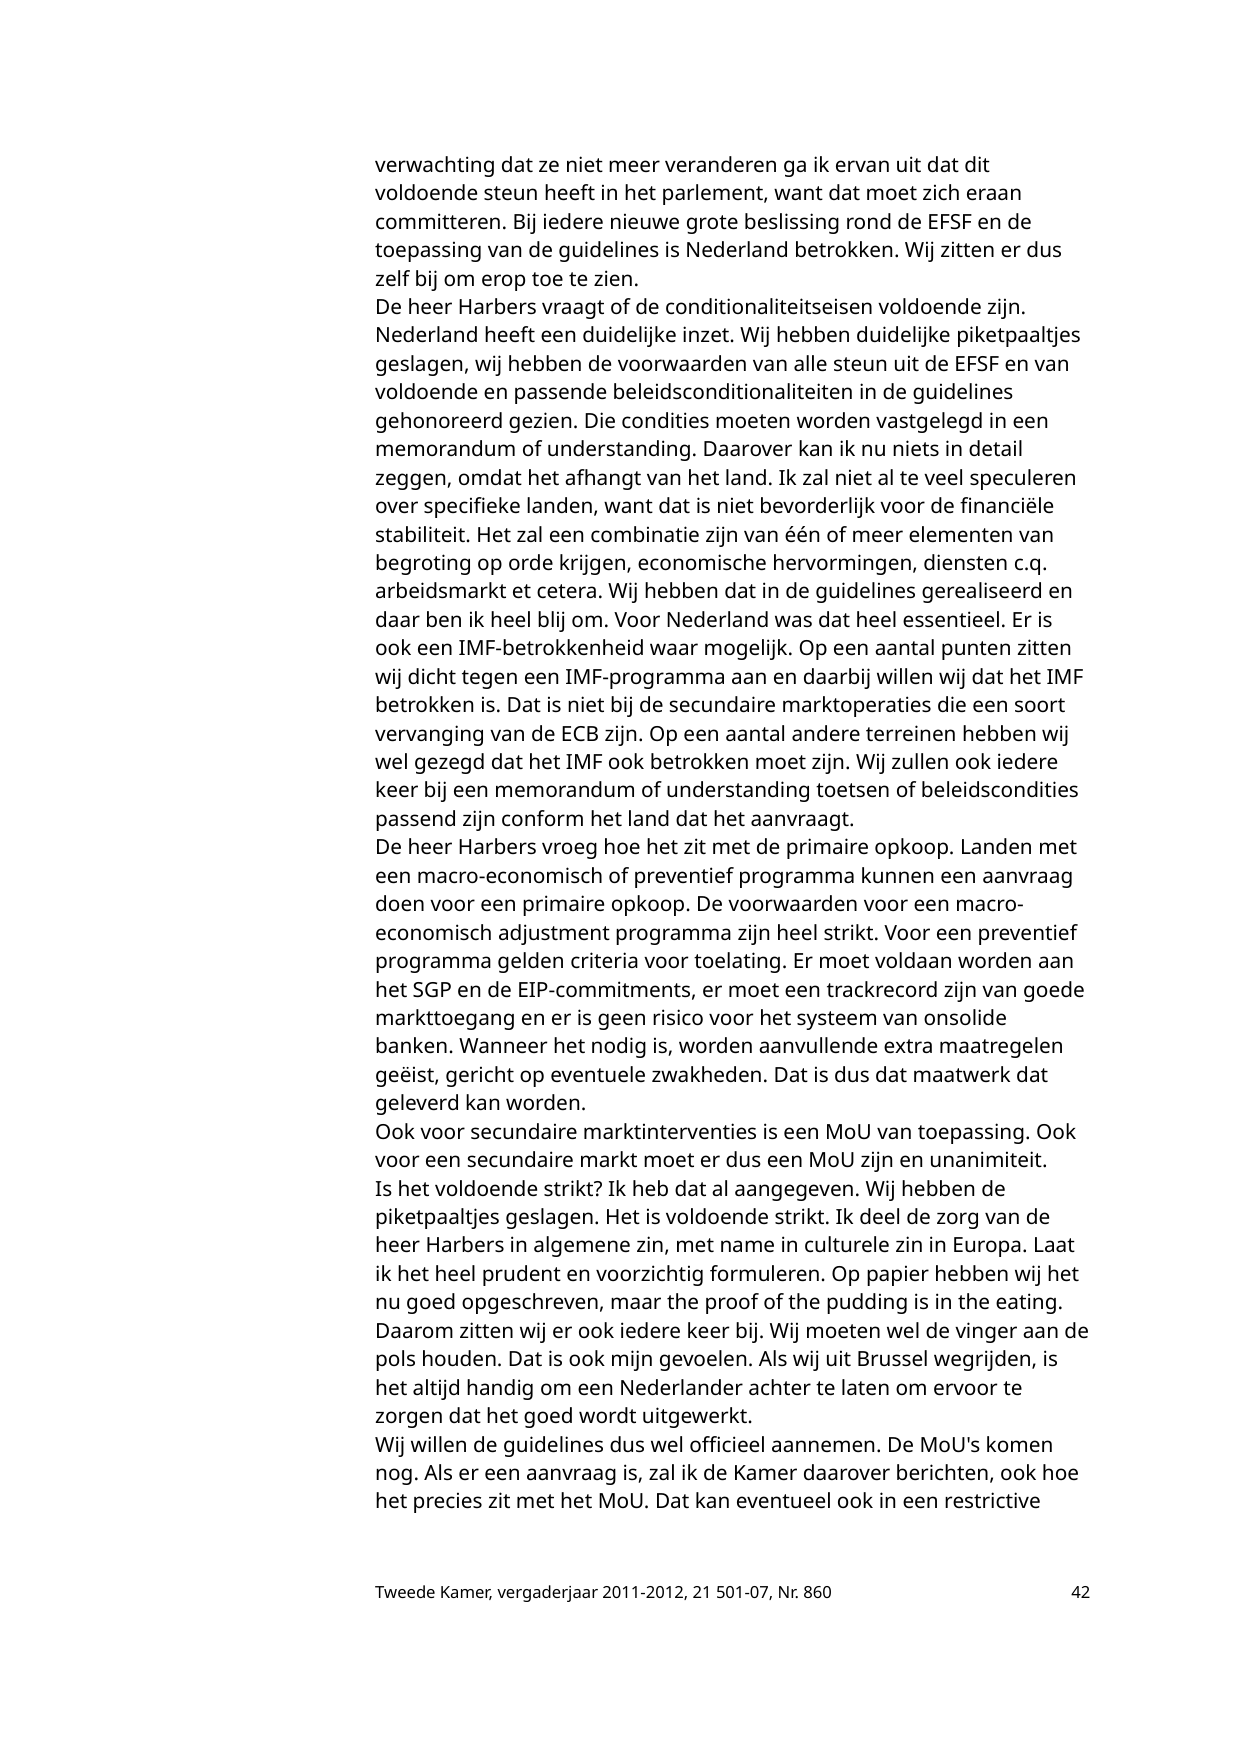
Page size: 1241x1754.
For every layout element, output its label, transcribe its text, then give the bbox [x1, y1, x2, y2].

text Ook voor secundaire marktinterventies is een MoU van toepassing. Ook voor een secundaire markt moet er dus een MoU zijn en unanimiteit. [375, 1117, 1090, 1174]
text De heer Harbers vraagt of de conditionaliteitseisen voldoende zijn. Nederland heeft een duidelijke inzet. Wij hebben duidelijke piketpaaltjes geslagen, wij hebben de voorwaarden van alle steun uit de EFSF en van voldoende en passende beleidsconditionaliteiten in de guidelines gehonoreerd gezien. Die condities moeten worden vastgelegd in een memorandum of understanding. Daarover kan ik nu niets in detail zeggen, omdat het afhangt van het land. Ik zal niet al te veel speculeren over specifieke landen, want dat is niet bevorderlijk voor de financiële stabiliteit. Het zal een combinatie zijn van één of meer elementen van begroting op orde krijgen, economische hervormingen, diensten c.q. arbeidsmarkt et cetera. Wij hebben dat in de guidelines gerealiseerd en daar ben ik heel blij om. Voor Nederland was dat heel essentieel. Er is ook een IMF-betrokkenheid waar mogelijk. Op een aantal punten zitten wij dicht tegen een IMF-programma aan en daarbij willen wij dat het IMF betrokken is. Dat is niet bij de secundaire marktoperaties die een soort vervanging van de ECB zijn. Op een aantal andere terreinen hebben wij wel gezegd dat het IMF ook betrokken moet zijn. Wij zullen ook iedere keer bij een memorandum of understanding toetsen of beleidscondities passend zijn conform het land dat het aanvraagt. [375, 292, 1090, 832]
text Is het voldoende strikt? Ik heb dat al aangegeven. Wij hebben de piketpaaltjes geslagen. Het is voldoende strikt. Ik deel de zorg van de heer Harbers in algemene zin, met name in culturele zin in Europa. Laat ik het heel prudent en voorzichtig formuleren. Op papier hebben wij het nu goed opgeschreven, maar the proof of the pudding is in the eating. Daarom zitten wij er ook iedere keer bij. Wij moeten wel de vinger aan de pols houden. Dat is ook mijn gevoelen. Als wij uit Brussel wegrijden, is het altijd handig om een Nederlander achter te laten om ervoor te zorgen dat het goed wordt uitgewerkt. [375, 1174, 1090, 1430]
text De heer Harbers vroeg hoe het zit met de primaire opkoop. Landen met een macro-economisch of preventief programma kunnen een aanvraag doen voor een primaire opkoop. De voorwaarden voor een macro-economisch adjustment programma zijn heel strikt. Voor een preventief programma gelden criteria voor toelating. Er moet voldaan worden aan het SGP en de EIP-commitments, er moet een trackrecord zijn van goede markttoegang en er is geen risico voor het systeem van onsolide banken. Wanneer het nodig is, worden aanvullende extra maatregelen geëist, gericht op eventuele zwakheden. Dat is dus dat maatwerk dat geleverd kan worden. [375, 832, 1090, 1117]
text verwachting dat ze niet meer veranderen ga ik ervan uit dat dit voldoende steun heeft in het parlement, want dat moet zich eraan committeren. Bij iedere nieuwe grote beslissing rond de EFSF en de toepassing van de guidelines is Nederland betrokken. Wij zitten er dus zelf bij om erop toe te zien. [375, 150, 1090, 292]
text Wij willen de guidelines dus wel officieel aannemen. De MoU's komen nog. Als er een aanvraag is, zal ik de Kamer daarover berichten, ook hoe het precies zit met het MoU. Dat kan eventueel ook in een restrictive [375, 1430, 1090, 1515]
